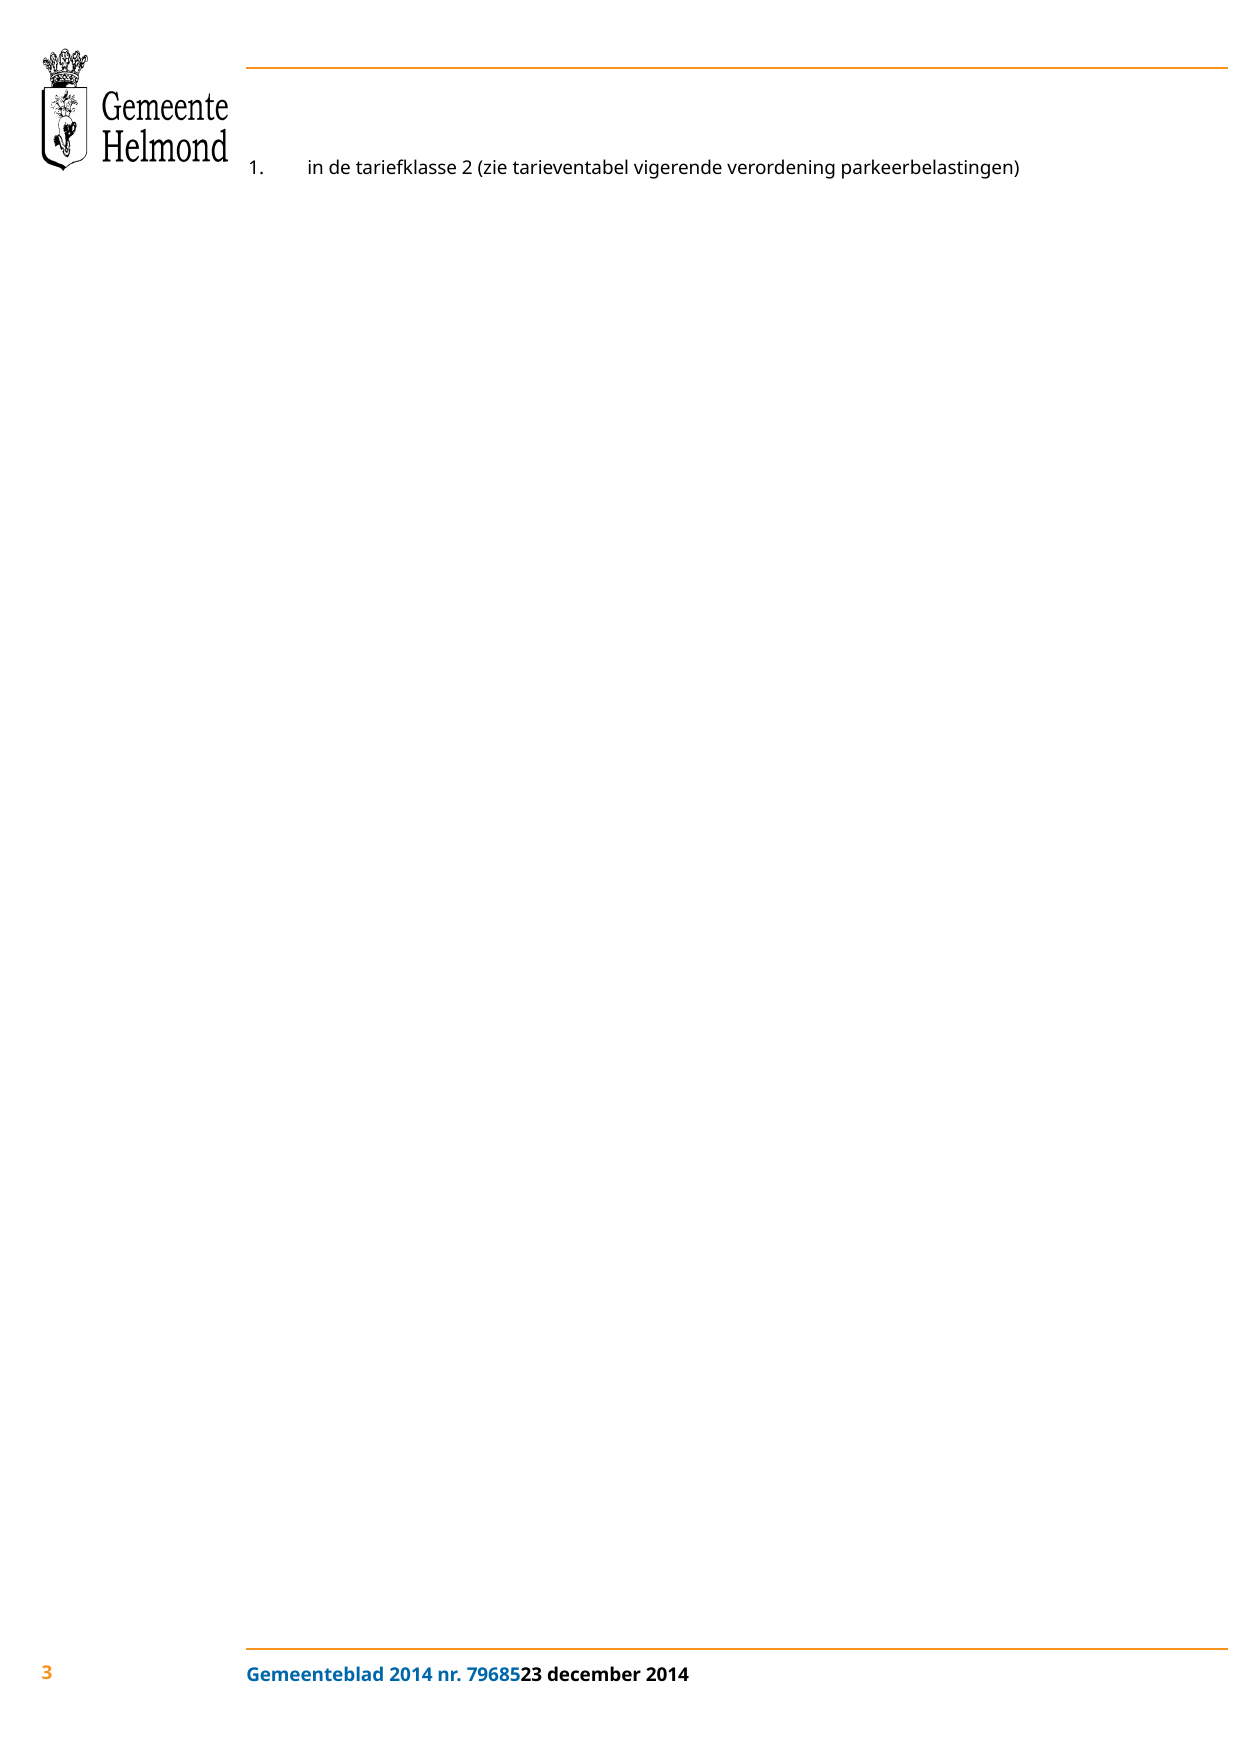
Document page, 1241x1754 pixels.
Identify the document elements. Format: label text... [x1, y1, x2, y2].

picture [41, 47, 231, 172]
list in de tariefklasse 2 (zie tarieventabel vigerende verordening parkeerbelastingen) [248, 154, 1152, 180]
